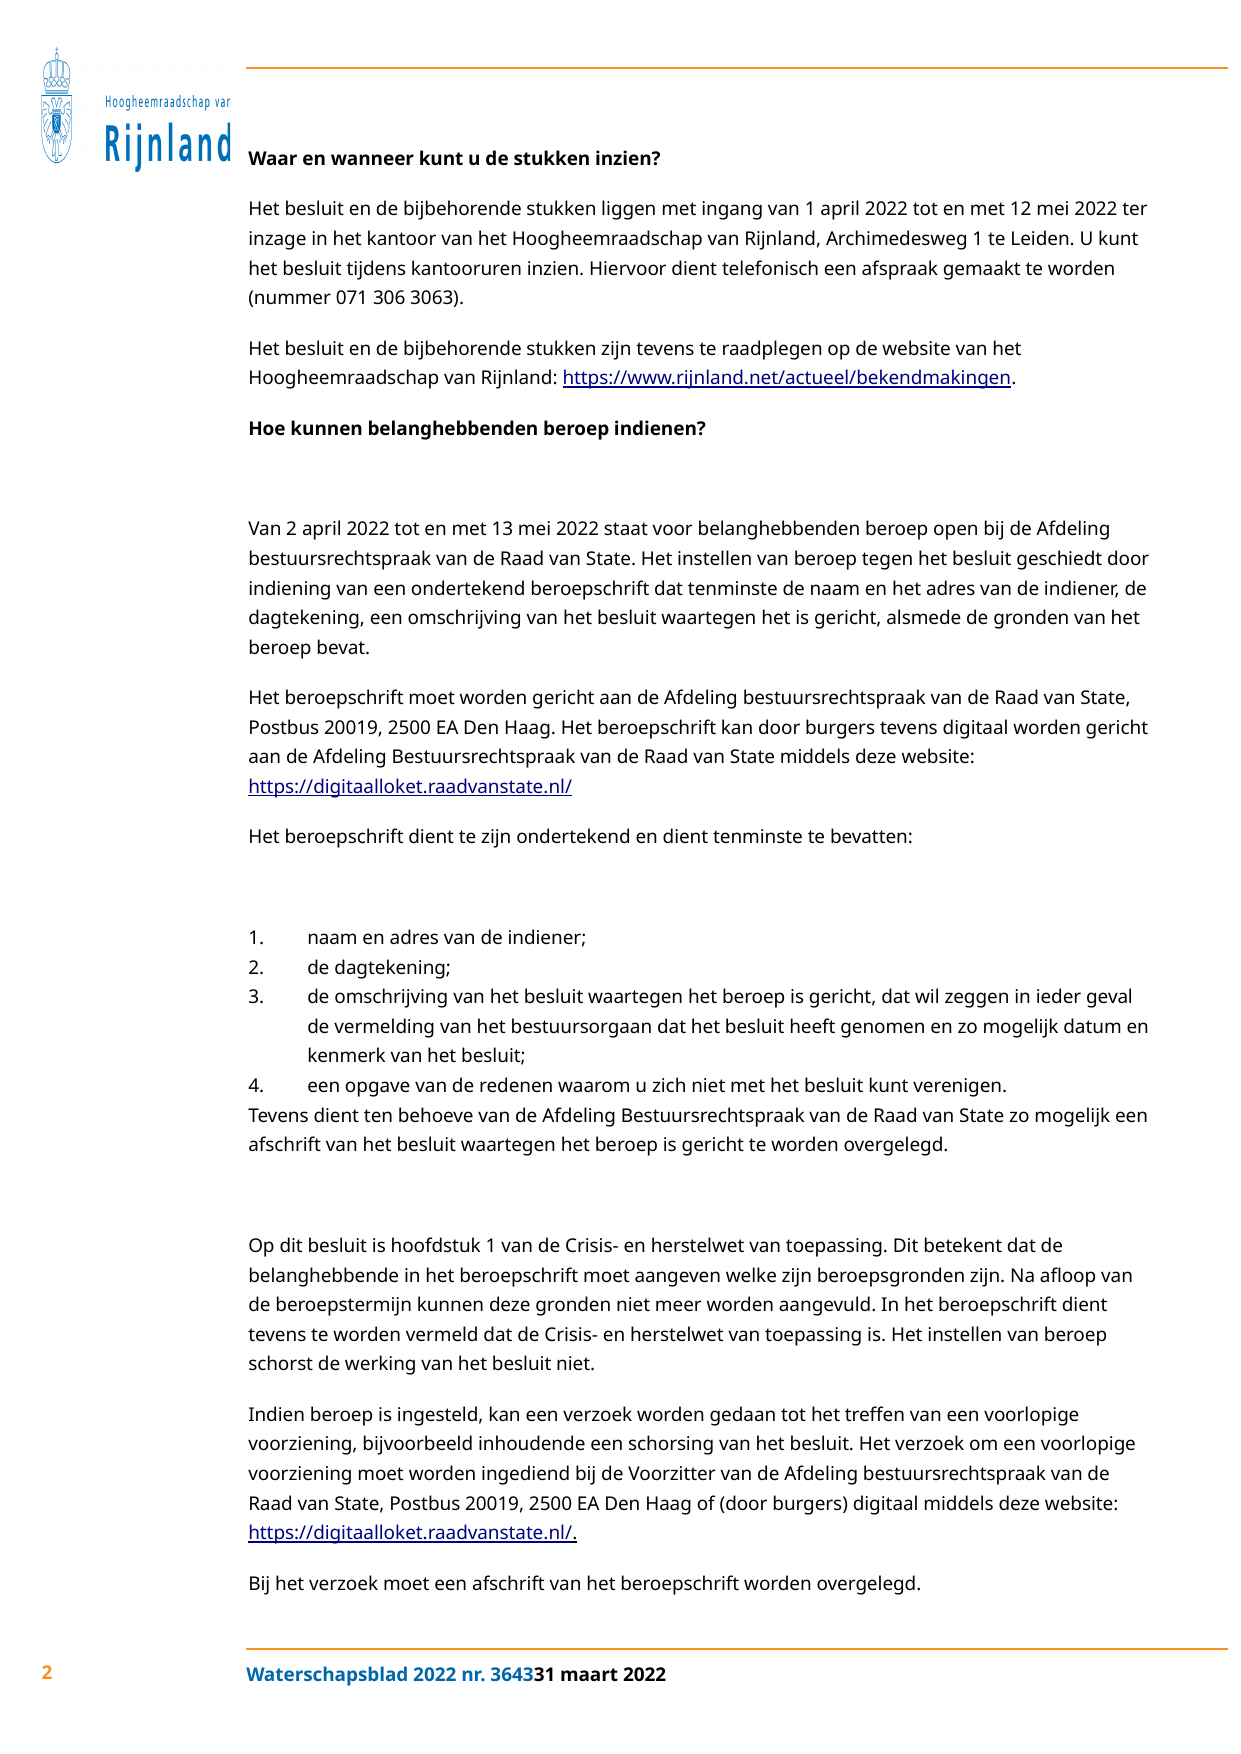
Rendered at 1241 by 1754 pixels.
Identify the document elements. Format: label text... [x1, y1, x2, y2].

list de omschrijving van het besluit waartegen het beroep is gericht, dat wil zeggen in ieder geval de vermelding van het bestuursorgaan dat het besluit heeft genomen en zo mogelijk datum en kenmerk van het besluit; [248, 983, 1152, 1068]
text Van 2 april 2022 tot en met 13 mei 2022 staat voor belanghebbenden beroep open bij de Afdeling bestuursrechtspraak van de Raad van State. Het instellen van beroep tegen het besluit geschiedt door indiening van een ondertekend beroepschrift dat tenminste de naam en het adres van de indiener, de dagtekening, een omschrijving van het besluit waartegen het is gericht, alsmede de gronden van het beroep bevat. [248, 516, 1152, 660]
list naam en adres van de indiener; [248, 924, 1152, 950]
text Bij het verzoek moet een afschrift van het beroepschrift worden overgelegd. [248, 1570, 1152, 1596]
text Tevens dient ten behoeve van de Afdeling Bestuursrechtspraak van de Raad van State zo mogelijk een afschrift van het besluit waartegen het beroep is gericht te worden overgelegd. [248, 1102, 1152, 1157]
text Indien beroep is ingesteld, kan een verzoek worden gedaan tot het treffen van een voorlopige voorziening, bijvoorbeeld inhoudende een schorsing van het besluit. Het verzoek om een voorlopige voorziening moet worden ingediend bij de Voorzitter van de Afdeling bestuursrechtspraak van de Raad van State, Postbus 20019, 2500 EA Den Haag of (door burgers) digitaal middels deze website: https://digitaalloket.raadvanstate.nl/. [248, 1401, 1152, 1545]
text Het besluit en de bijbehorende stukken liggen met ingang van 1 april 2022 tot en met 12 mei 2022 ter inzage in het kantoor van het Hoogheemraadschap van Rijnland, Archimedesweg 1 te Leiden. U kunt het besluit tijdens kantooruren inzien. Hiervoor dient telefonisch een afspraak gemaakt te worden (nummer 071 306 3063). [248, 196, 1152, 310]
text Het beroepschrift dient te zijn ondertekend en dient tenminste te bevatten: [248, 823, 1152, 849]
text Waar en wanneer kunt u de stukken inzien? [248, 145, 1152, 171]
list een opgave van de redenen waarom u zich niet met het besluit kunt verenigen. [248, 1072, 1152, 1098]
text Op dit besluit is hoofdstuk 1 van de Crisis- en herstelwet van toepassing. Dit betekent dat de belanghebbende in het beroepschrift moet aangeven welke zijn beroepsgronden zijn. Na afloop van de beroepstermijn kunnen deze gronden niet meer worden aangevuld. In het beroepschrift dient tevens te worden vermeld dat de Crisis- en herstelwet van toepassing is. Het instellen van beroep schorst de werking van het besluit niet. [248, 1232, 1152, 1376]
text Het besluit en de bijbehorende stukken zijn tevens te raadplegen op de website van het Hoogheemraadschap van Rijnland: https://www.rijnland.net/actueel/bekendmakingen. [248, 335, 1152, 390]
text Hoe kunnen belanghebbenden beroep indienen? [248, 415, 1152, 441]
list de dagtekening; [248, 954, 1152, 980]
picture [41, 47, 231, 172]
text Het beroepschrift moet worden gericht aan de Afdeling bestuursrechtspraak van de Raad van State, Postbus 20019, 2500 EA Den Haag. Het beroepschrift kan door burgers tevens digitaal worden gericht aan de Afdeling Bestuursrechtspraak van de Raad van State middels deze website: https://digitaalloket.raadvanstate.nl/ [248, 684, 1152, 799]
